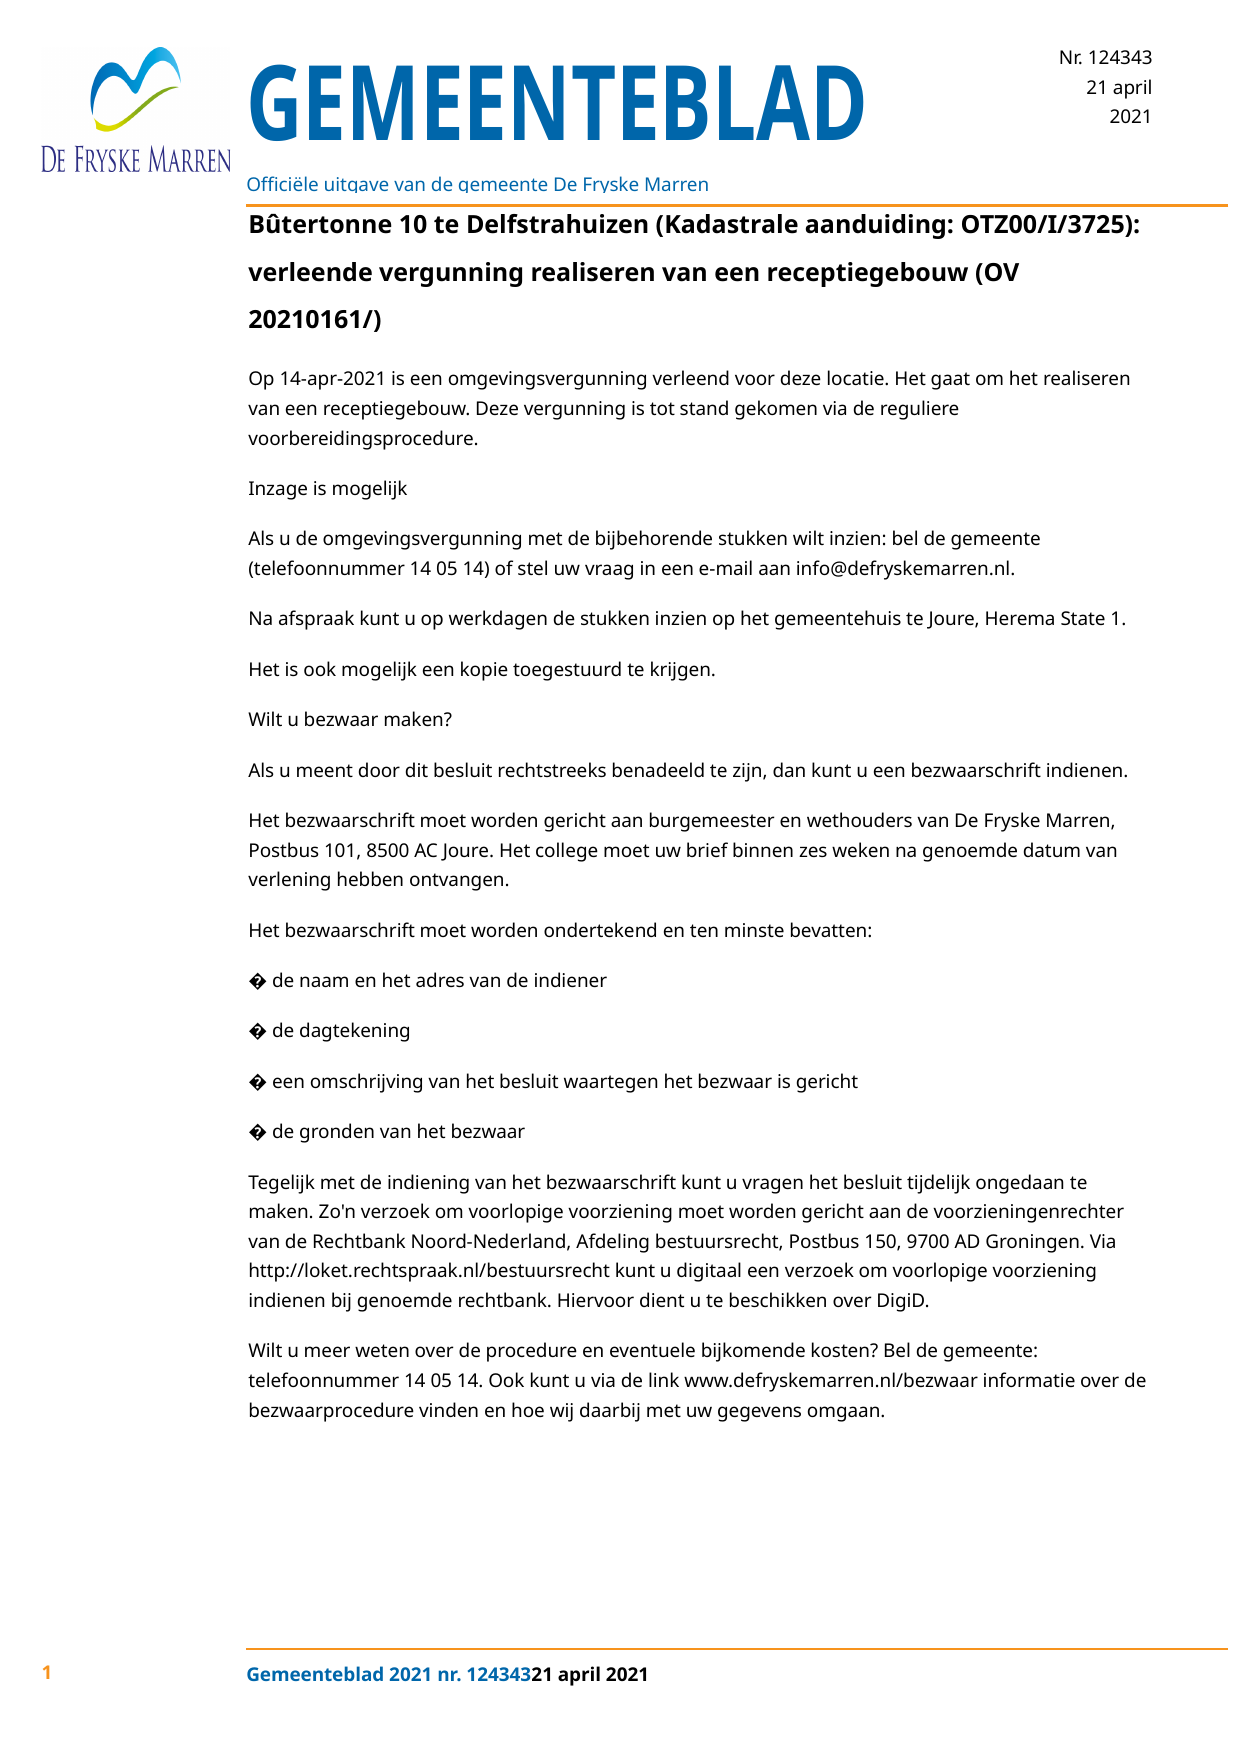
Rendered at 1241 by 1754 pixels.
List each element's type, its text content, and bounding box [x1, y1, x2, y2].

text Als u de omgevingsvergunning met de bijbehorende stukken wilt inzien: bel de gemeente (telefoonnummer 14 05 14) of stel uw vraag in een e-mail aan info@defryskemarren.nl. [248, 526, 1152, 581]
text Het bezwaarschrift moet worden gericht aan burgemeester en wethouders van De Fryske Marren, Postbus 101, 8500 AC Joure. Het college moet uw brief binnen zes weken na genoemde datum van verlening hebben ontvangen. [248, 807, 1152, 892]
text Tegelijk met de indiening van het bezwaarschrift kunt u vragen het besluit tijdelijk ongedaan te maken. Zo'n verzoek om voorlopige voorziening moet worden gericht aan de voorzieningenrechter van de Rechtbank Noord-Nederland, Afdeling bestuursrecht, Postbus 150, 9700 AD Groningen. Via http://loket.rechtspraak.nl/bestuursrecht kunt u digitaal een verzoek om voorlopige voorziening indienen bij genoemde rechtbank. Hiervoor dient u te beschikken over DigiD. [248, 1169, 1152, 1313]
text Op 14-apr-2021 is een omgevingsvergunning verleend voor deze locatie. Het gaat om het realiseren van een receptiegebouw. Deze vergunning is tot stand gekomen via de reguliere voorbereidingsprocedure. [248, 366, 1152, 450]
text Wilt u meer weten over de procedure en eventuele bijkomende kosten? Bel de gemeente: telefoonnummer 14 05 14. Ook kunt u via de link www.defryskemarren.nl/bezwaar informatie over de bezwaarprocedure vinden en hoe wij daarbij met uw gegevens omgaan. [248, 1338, 1152, 1422]
text Als u meent door dit besluit rechtstreeks benadeeld te zijn, dan kunt u een bezwaarschrift indienen. [248, 757, 1152, 782]
picture [41, 47, 231, 172]
text � de naam en het adres van de indiener [248, 967, 1152, 993]
text � een omschrijving van het besluit waartegen het bezwaar is gericht [248, 1068, 1152, 1094]
text � de gronden van het bezwaar [248, 1118, 1152, 1144]
text Na afspraak kunt u op werkdagen de stukken inzien op het gemeentehuis te Joure, Herema State 1. [248, 606, 1152, 631]
text Inzage is mogelijk [248, 475, 1152, 501]
text � de dagtekening [248, 1018, 1152, 1043]
text Wilt u bezwaar maken? [248, 706, 1152, 732]
text Bûtertonne 10 te Delfstrahuizen (Kadastrale aanduiding: OTZ00/I/3725): verleende vergunning realiseren van een receptiegebouw (OV 20210161/) [248, 207, 1152, 336]
text Het bezwaarschrift moet worden ondertekend en ten minste bevatten: [248, 917, 1152, 942]
text Het is ook mogelijk een kopie toegestuurd te krijgen. [248, 656, 1152, 682]
